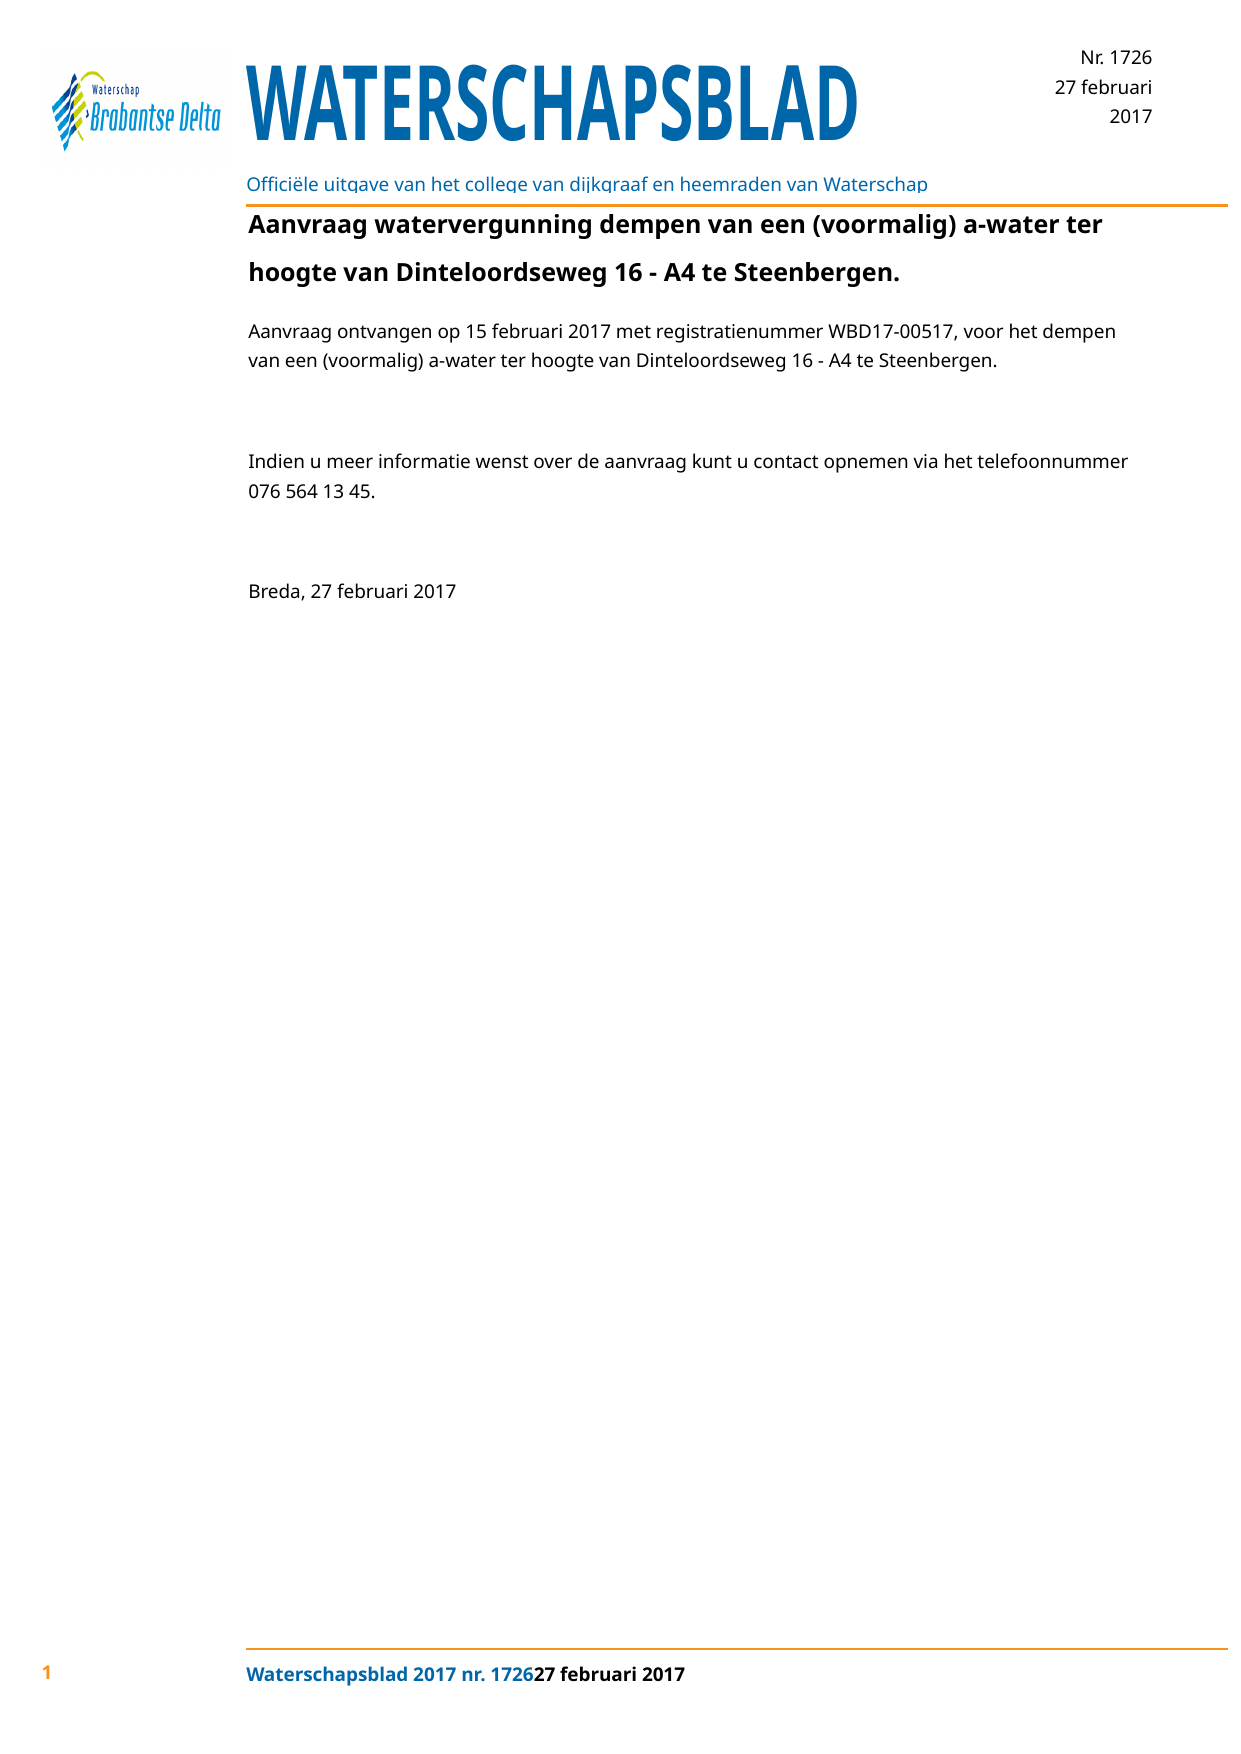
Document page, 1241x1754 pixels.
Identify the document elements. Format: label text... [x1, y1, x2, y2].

text Aanvraag ontvangen op 15 februari 2017 met registratienummer WBD17-00517, voor het dempen van een (voormalig) a-water ter hoogte van Dinteloordseweg 16 - A4 te Steenbergen. [248, 318, 1152, 373]
text Indien u meer informatie wenst over de aanvraag kunt u contact opnemen via het telefoonnummer 076 564 13 45. [248, 448, 1152, 504]
text Aanvraag watervergunning dempen van een (voormalig) a-water ter hoogte van Dinteloordseweg 16 - A4 te Steenbergen. [248, 207, 1152, 288]
text Breda, 27 februari 2017 [248, 579, 1152, 604]
picture [41, 47, 231, 172]
